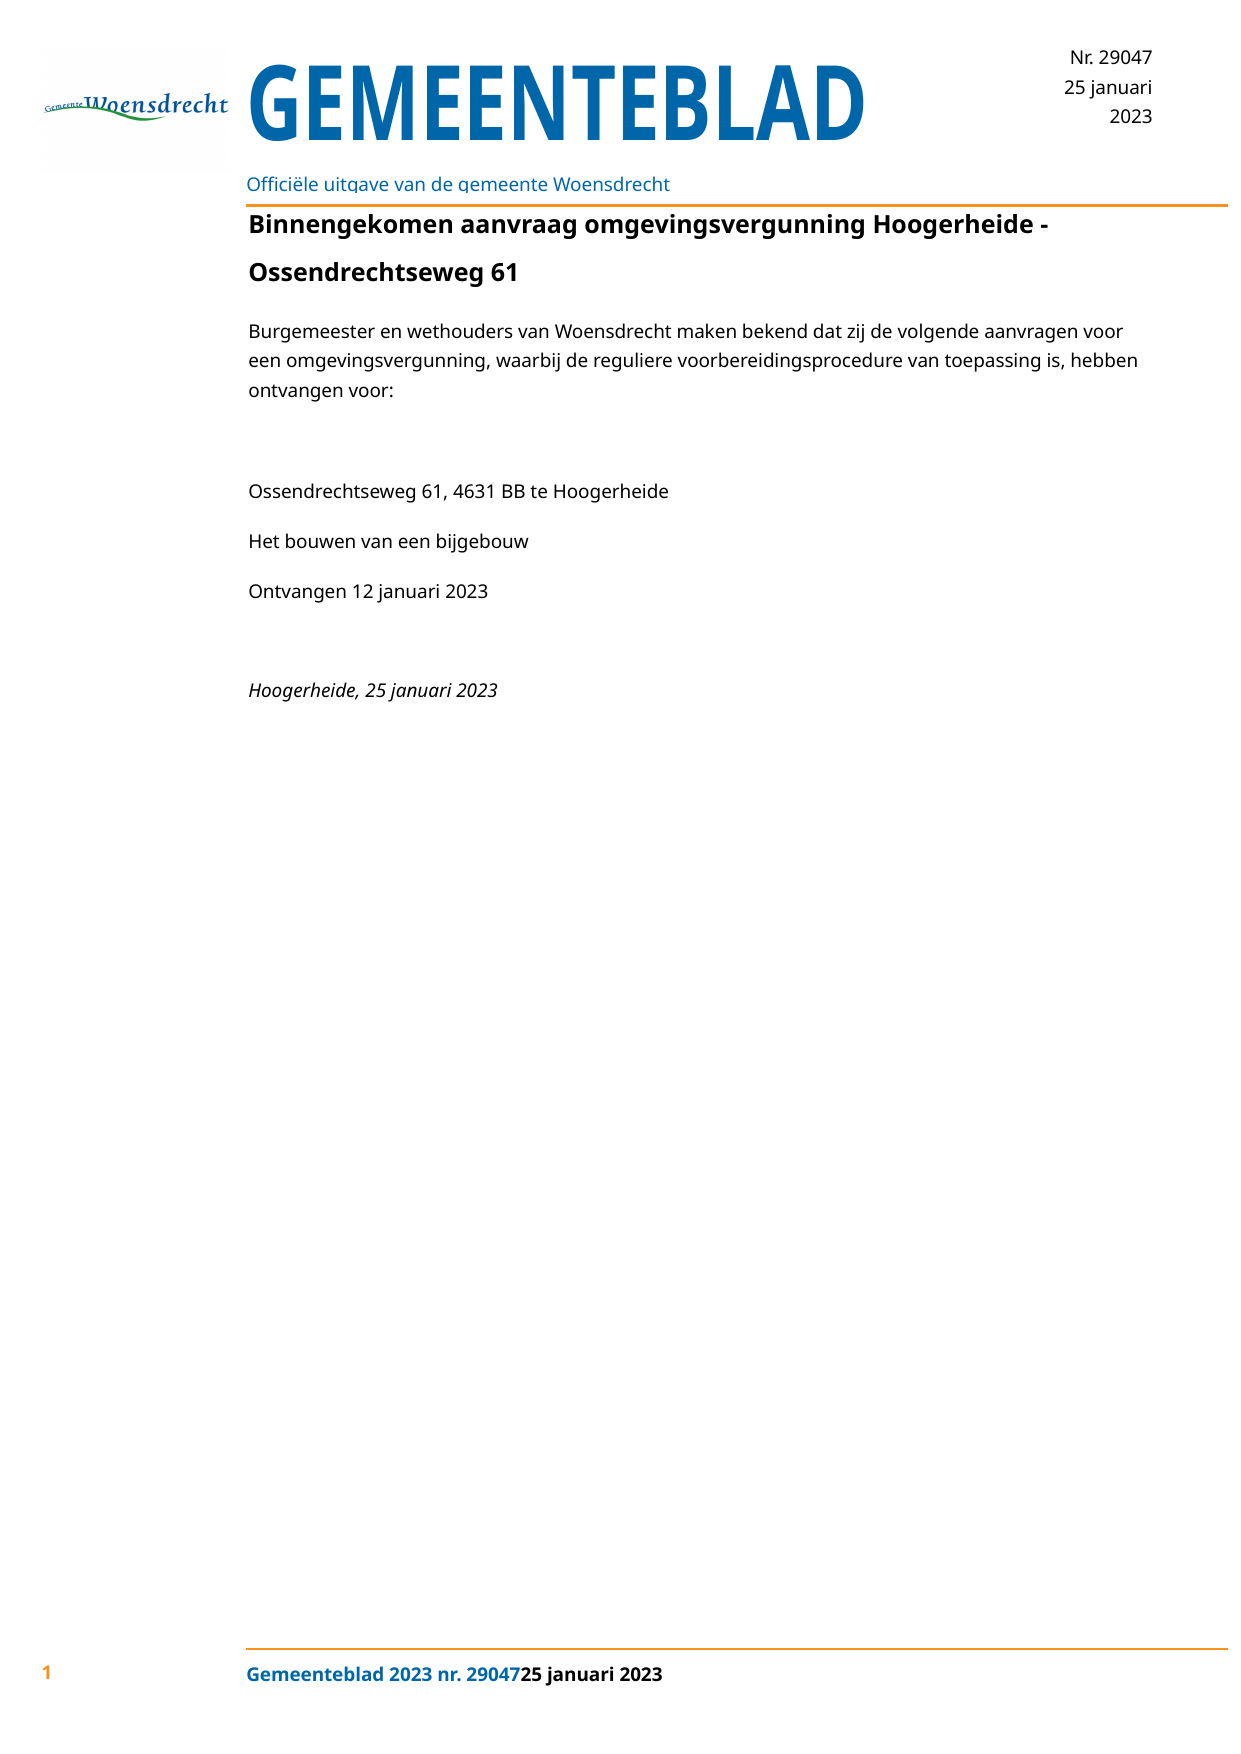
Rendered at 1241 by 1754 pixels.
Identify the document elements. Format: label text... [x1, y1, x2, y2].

text Binnengekomen aanvraag omgevingsvergunning Hoogerheide - Ossendrechtseweg 61 [248, 207, 1152, 288]
text Burgemeester en wethouders van Woensdrecht maken bekend dat zij de volgende aanvragen voor een omgevingsvergunning, waarbij de reguliere voorbereidingsprocedure van toepassing is, hebben ontvangen voor: [248, 318, 1152, 403]
text Ontvangen 12 januari 2023 [248, 579, 1152, 604]
text Hoogerheide, 25 januari 2023 [248, 677, 1152, 703]
text Het bouwen van een bijgebouw [248, 528, 1152, 554]
picture [41, 47, 231, 172]
text Ossendrechtseweg 61, 4631 BB te Hoogerheide [248, 478, 1152, 504]
